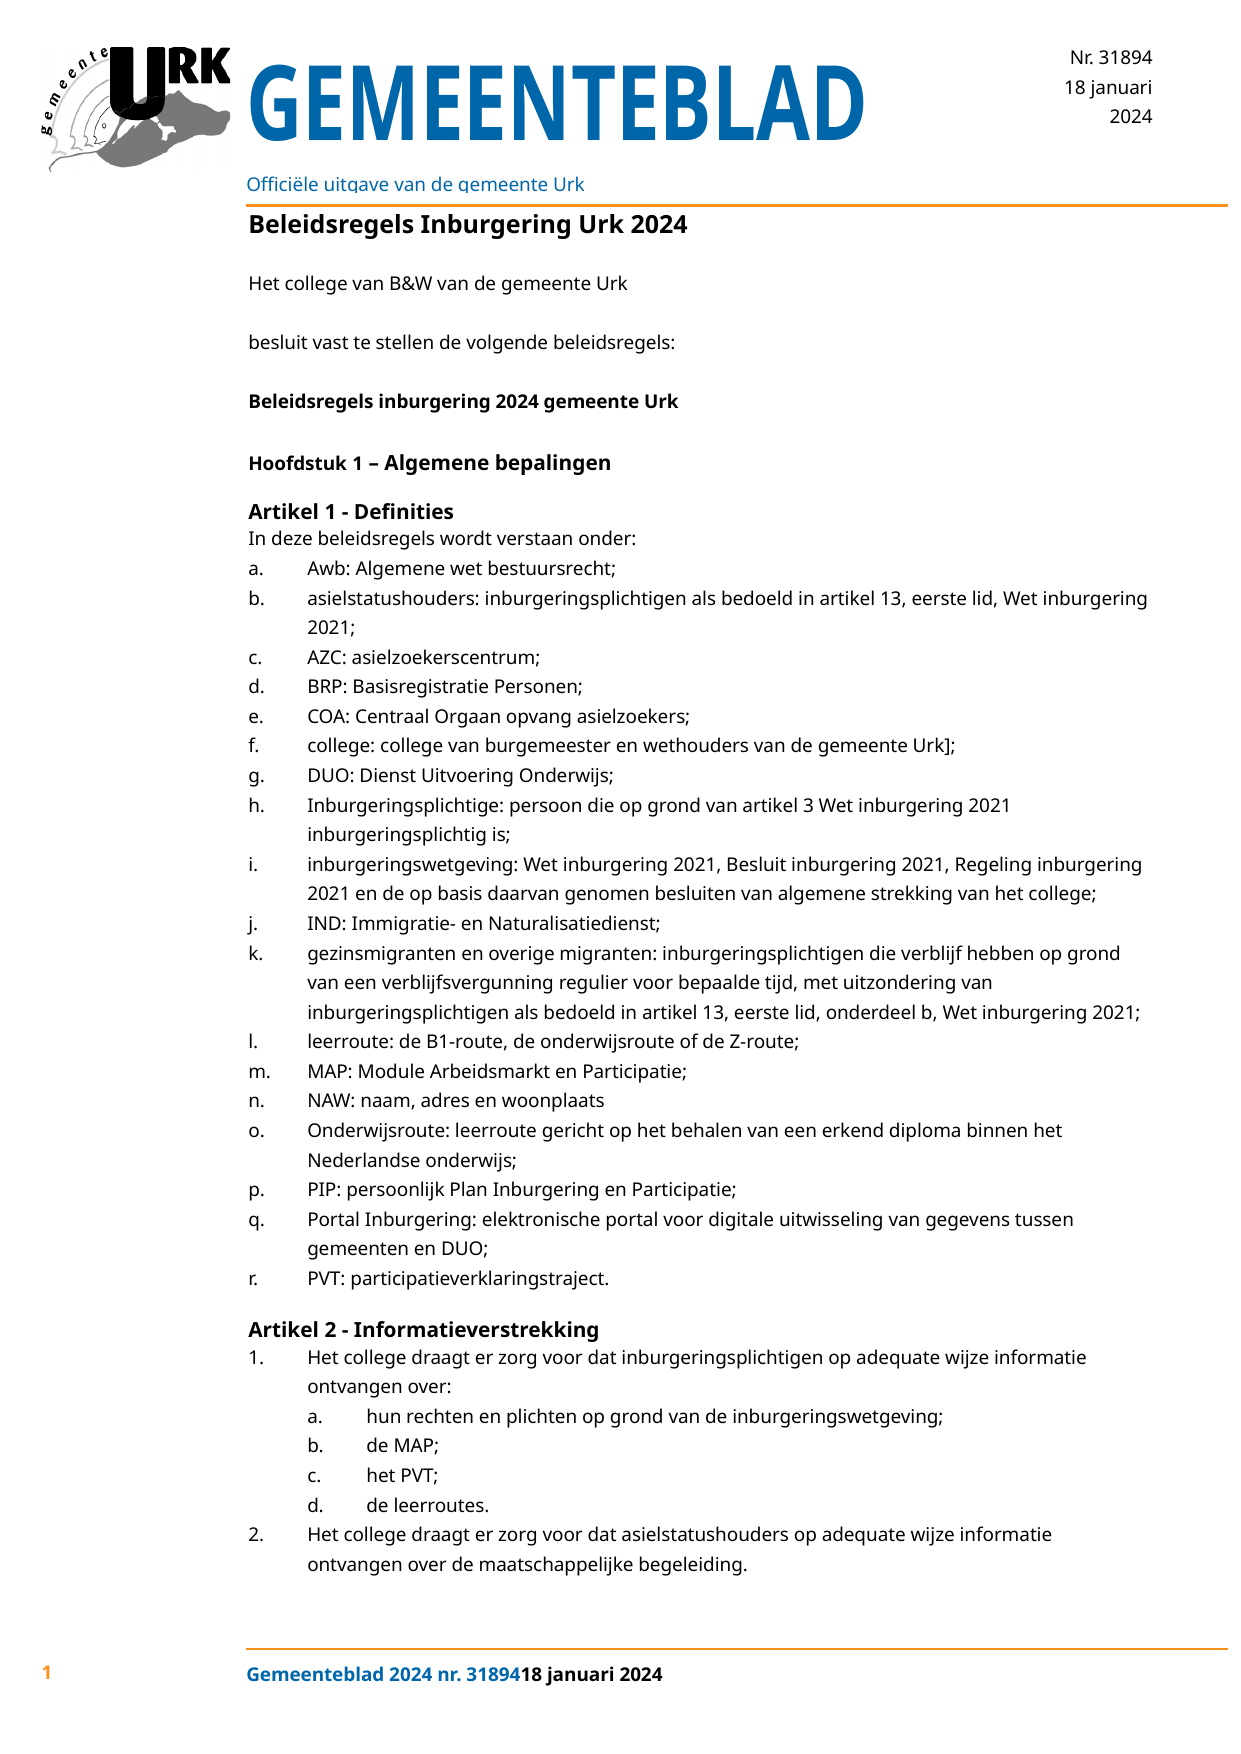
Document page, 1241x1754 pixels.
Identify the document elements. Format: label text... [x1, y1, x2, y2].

list Onderwijsroute: leerroute gericht op het behalen van een erkend diploma binnen het Nederlandse onderwijs; [248, 1117, 1152, 1172]
text Beleidsregels Inburgering Urk 2024 [248, 207, 1152, 241]
list IND: Immigratie- en Naturalisatiedienst; [248, 910, 1152, 936]
picture [41, 47, 231, 172]
list hun rechten en plichten op grond van de inburgeringswetgeving; [307, 1403, 1152, 1429]
text Het college van B&W van de gemeente Urk [248, 270, 1152, 296]
list PIP: persoonlijk Plan Inburgering en Participatie; [248, 1176, 1152, 1202]
text Artikel 1 - Definities [248, 497, 1152, 526]
list het PVT; [307, 1462, 1152, 1488]
list COA: Centraal Orgaan opvang asielzoekers; [248, 703, 1152, 729]
list Portal Inburgering: elektronische portal voor digitale uitwisseling van gegevens tussen gemeenten en DUO; [248, 1206, 1152, 1261]
list college: college van burgemeester en wethouders van de gemeente Urk]; [248, 733, 1152, 758]
list AZC: asielzoekerscentrum; [248, 644, 1152, 669]
list MAP: Module Arbeidsmarkt en Participatie; [248, 1058, 1152, 1084]
text Artikel 2 - Informatieverstrekking [248, 1316, 1152, 1344]
list Inburgeringsplichtige: persoon die op grond van artikel 3 Wet inburgering 2021 inburgeringsplichtig is; [248, 792, 1152, 847]
list leerroute: de B1-route, de onderwijsroute of de Z-route; [248, 1028, 1152, 1054]
list NAW: naam, adres en woonplaats [248, 1088, 1152, 1113]
text In deze beleidsregels wordt verstaan onder: [248, 526, 1152, 551]
text Beleidsregels inburgering 2024 gemeente Urk [248, 389, 1152, 414]
list Het college draagt er zorg voor dat asielstatushouders op adequate wijze informatie ontvangen over de maatschappelijke begeleiding. [248, 1521, 1152, 1577]
list Awb: Algemene wet bestuursrecht; [248, 555, 1152, 581]
text Hoofdstuk 1 – Algemene bepalingen [248, 448, 1152, 476]
list inburgeringswetgeving: Wet inburgering 2021, Besluit inburgering 2021, Regeling inburgering 2021 en de op basis daarvan genomen besluiten van algemene strekking van het college; [248, 851, 1152, 906]
list DUO: Dienst Uitvoering Onderwijs; [248, 762, 1152, 788]
list de MAP; [307, 1433, 1152, 1458]
list asielstatushouders: inburgeringsplichtigen als bedoeld in artikel 13, eerste lid, Wet inburgering 2021; [248, 585, 1152, 640]
text besluit vast te stellen de volgende beleidsregels: [248, 329, 1152, 355]
list BRP: Basisregistratie Personen; [248, 673, 1152, 699]
list PVT: participatieverklaringstraject. [248, 1265, 1152, 1291]
list Het college draagt er zorg voor dat inburgeringsplichtigen op adequate wijze informatie ontvangen over: [248, 1344, 1152, 1399]
list gezinsmigranten en overige migranten: inburgeringsplichtigen die verblijf hebben op grond van een verblijfsvergunning regulier voor bepaalde tijd, met uitzondering van inburgeringsplichtigen als bedoeld in artikel 13, eerste lid, onderdeel b, Wet inburgering 2021; [248, 940, 1152, 1024]
list de leerroutes. [307, 1492, 1152, 1518]
